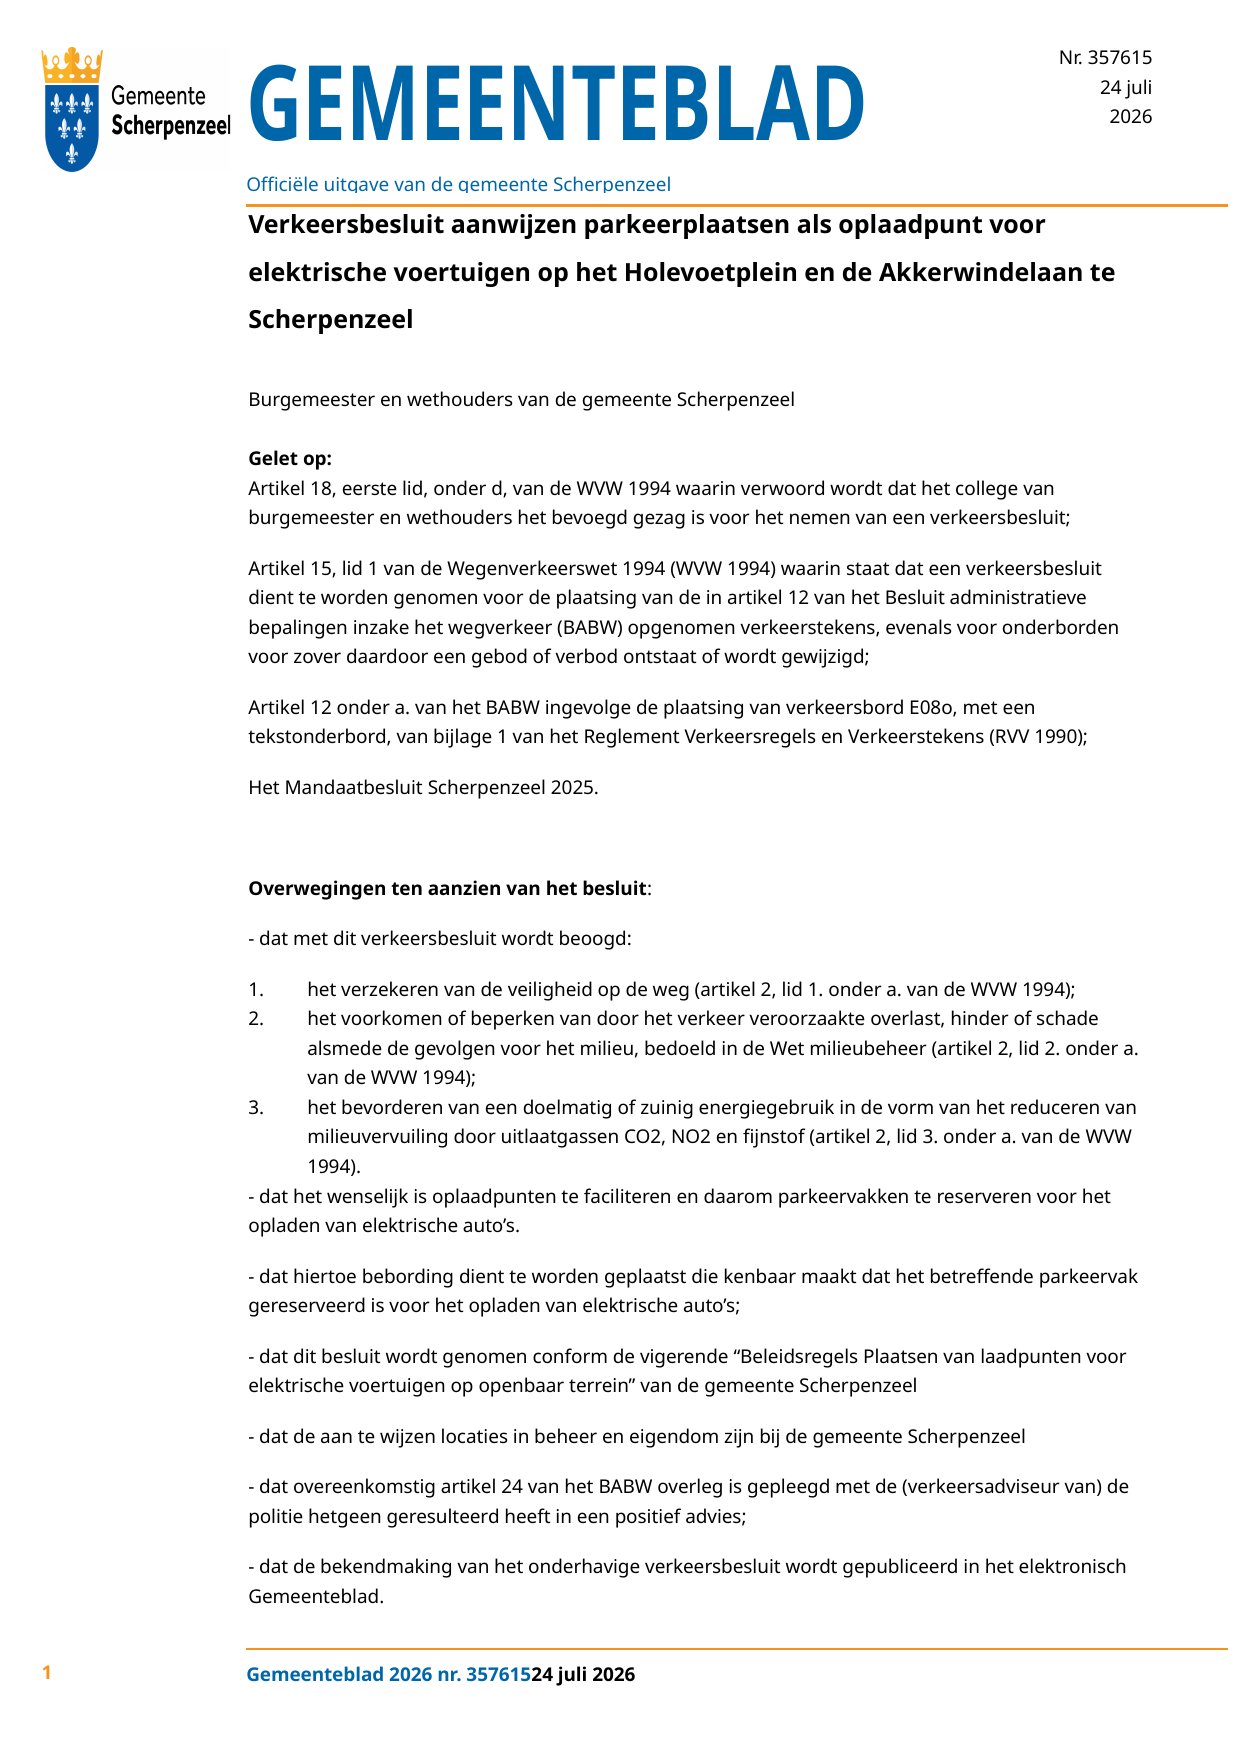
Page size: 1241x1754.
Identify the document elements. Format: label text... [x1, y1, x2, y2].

picture [41, 47, 231, 172]
text - dat hiertoe bebording dient te worden geplaatst die kenbaar maakt dat het betreffende parkeervak gereserveerd is voor het opladen van elektrische auto’s; [248, 1263, 1152, 1318]
text - dat dit besluit wordt genomen conform de vigerende “Beleidsregels Plaatsen van laadpunten voor elektrische voertuigen op openbaar terrein” van de gemeente Scherpenzeel [248, 1343, 1152, 1398]
text Burgemeester en wethouders van de gemeente Scherpenzeel [248, 386, 1152, 412]
text Verkeersbesluit aanwijzen parkeerplaatsen als oplaadpunt voor elektrische voertuigen op het Holevoetplein en de Akkerwindelaan te Scherpenzeel [248, 207, 1152, 336]
text - dat met dit verkeersbesluit wordt beoogd: [248, 925, 1152, 951]
text Overwegingen ten aanzien van het besluit: [248, 875, 1152, 901]
list het voorkomen of beperken van door het verkeer veroorzaakte overlast, hinder of schade alsmede de gevolgen voor het milieu, bedoeld in de Wet milieubeheer (artikel 2, lid 2. onder a. van de WVW 1994); [248, 1005, 1152, 1090]
text - dat de bekendmaking van het onderhavige verkeersbesluit wordt gepubliceerd in het elektronisch Gemeenteblad. [248, 1553, 1152, 1609]
list het bevorderen van een doelmatig of zuinig energiegebruik in de vorm van het reduceren van milieuvervuiling door uitlaatgassen CO2, NO2 en fijnstof (artikel 2, lid 3. onder a. van de WVW 1994). [248, 1094, 1152, 1179]
text Artikel 15, lid 1 van de Wegenverkeerswet 1994 (WVW 1994) waarin staat dat een verkeersbesluit dient te worden genomen voor de plaatsing van de in artikel 12 van het Besluit administratieve bepalingen inzake het wegverkeer (BABW) opgenomen verkeerstekens, evenals voor onderborden voor zover daardoor een gebod of verbod ontstaat of wordt gewijzigd; [248, 555, 1152, 669]
text Artikel 12 onder a. van het BABW ingevolge de plaatsing van verkeersbord E08o, met een tekstonderbord, van bijlage 1 van het Reglement Verkeersregels en Verkeerstekens (RVV 1990); [248, 694, 1152, 749]
text - dat de aan te wijzen locaties in beheer en eigendom zijn bij de gemeente Scherpenzeel [248, 1423, 1152, 1449]
text - dat overeenkomstig artikel 24 van het BABW overleg is gepleegd met de (verkeersadviseur van) de politie hetgeen geresulteerd heeft in een positief advies; [248, 1473, 1152, 1529]
text Het Mandaatbesluit Scherpenzeel 2025. [248, 774, 1152, 800]
list het verzekeren van de veiligheid op de weg (artikel 2, lid 1. onder a. van de WVW 1994); [248, 976, 1152, 1002]
text - dat het wenselijk is oplaadpunten te faciliteren en daarom parkeervakken te reserveren voor het opladen van elektrische auto’s. [248, 1183, 1152, 1238]
text Artikel 18, eerste lid, onder d, van de WVW 1994 waarin verwoord wordt dat het college van burgemeester en wethouders het bevoegd gezag is voor het nemen van een verkeersbesluit; [248, 475, 1152, 530]
text Gelet op: [248, 445, 1152, 471]
